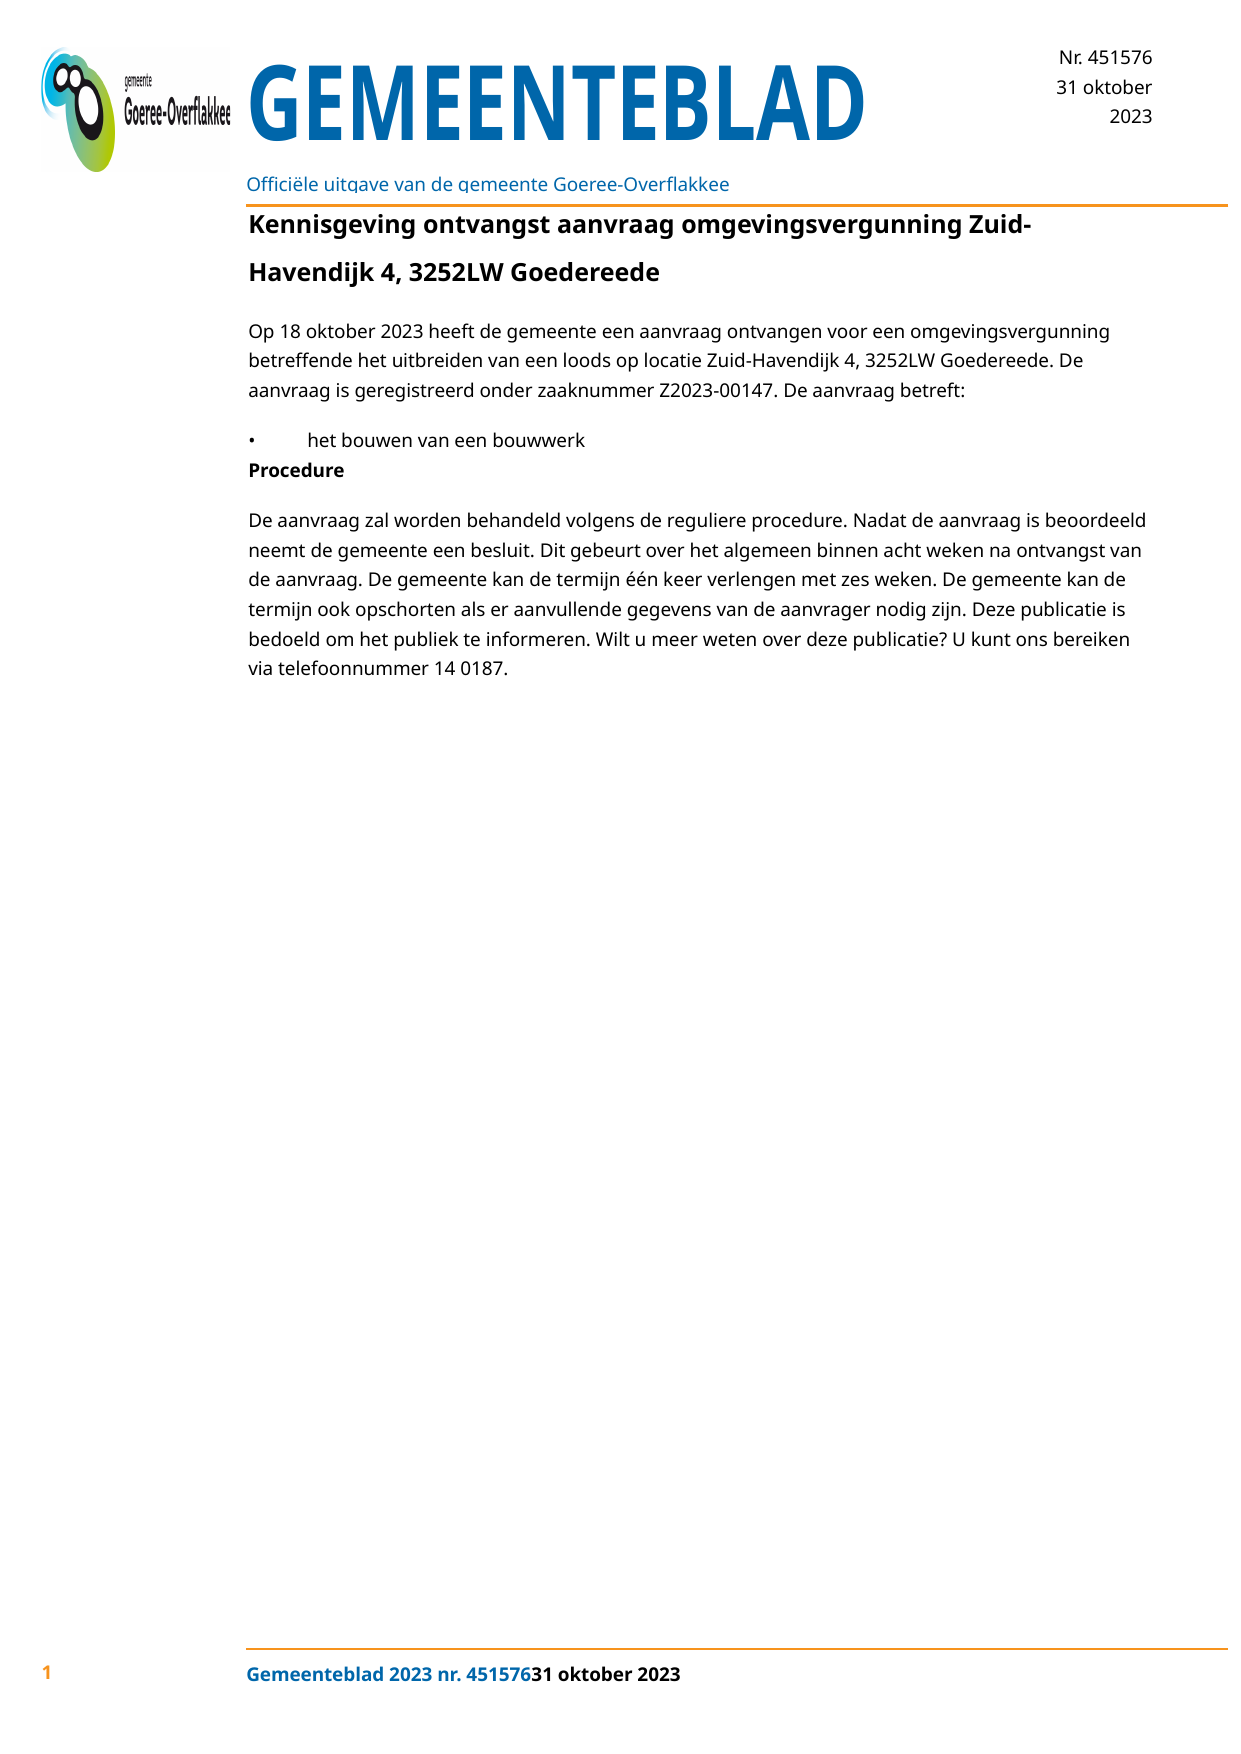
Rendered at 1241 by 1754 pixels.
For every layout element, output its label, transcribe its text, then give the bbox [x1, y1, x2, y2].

text De aanvraag zal worden behandeld volgens de reguliere procedure. Nadat de aanvraag is beoordeeld neemt de gemeente een besluit. Dit gebeurt over het algemeen binnen acht weken na ontvangst van de aanvraag. De gemeente kan de termijn één keer verlengen met zes weken. De gemeente kan de termijn ook opschorten als er aanvullende gegevens van de aanvrager nodig zijn. Deze publicatie is bedoeld om het publiek te informeren. Wilt u meer weten over deze publicatie? U kunt ons bereiken via telefoonnummer 14 0187. [248, 507, 1152, 681]
text Procedure [248, 457, 1152, 483]
text Op 18 oktober 2023 heeft de gemeente een aanvraag ontvangen voor een omgevingsvergunning betreffende het uitbreiden van een loods op locatie Zuid-Havendijk 4, 3252LW Goedereede. De aanvraag is geregistreerd onder zaaknummer Z2023-00147. De aanvraag betreft: [248, 318, 1152, 403]
picture [41, 47, 231, 172]
list het bouwen van een bouwwerk [248, 427, 1152, 453]
text Kennisgeving ontvangst aanvraag omgevingsvergunning Zuid-Havendijk 4, 3252LW Goedereede [248, 207, 1152, 288]
